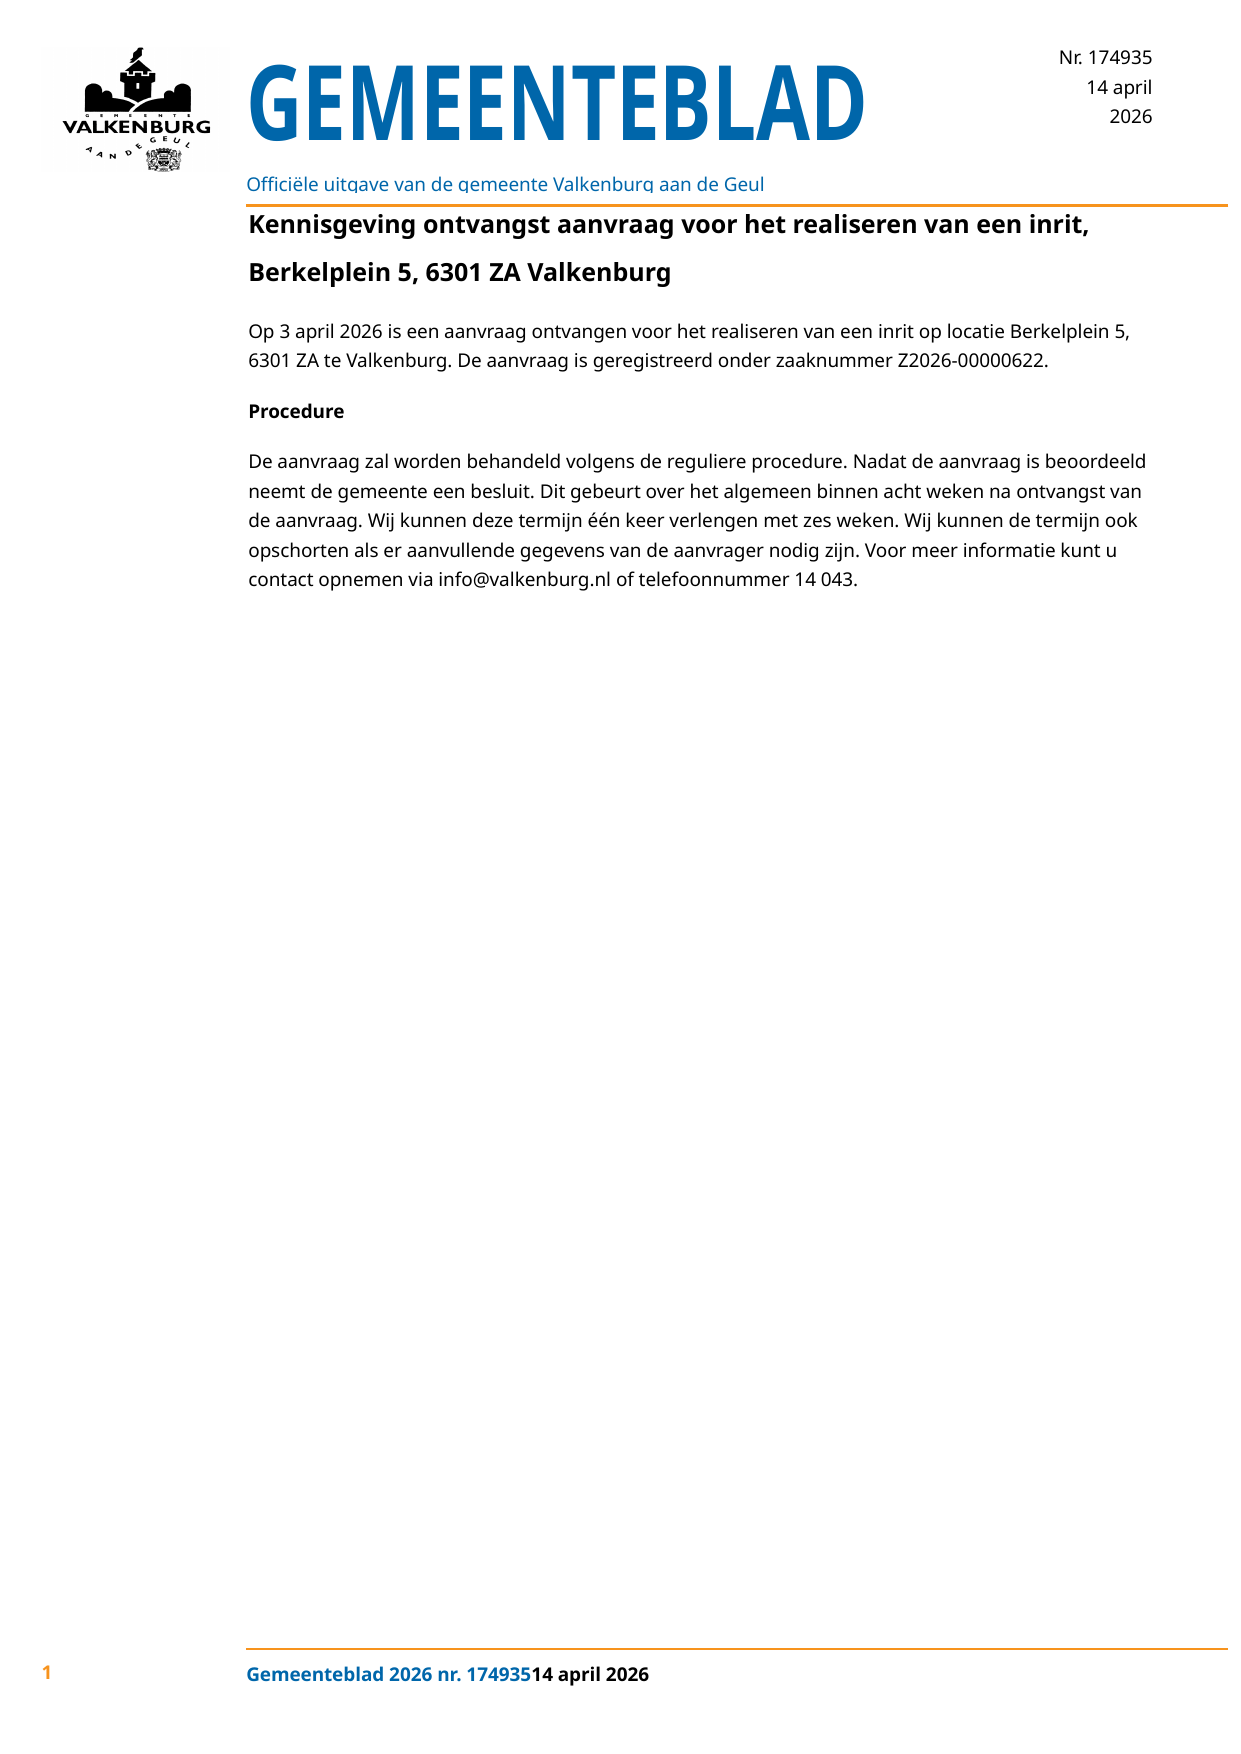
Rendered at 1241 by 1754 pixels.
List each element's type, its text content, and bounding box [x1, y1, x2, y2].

picture [41, 47, 231, 172]
text Op 3 april 2026 is een aanvraag ontvangen voor het realiseren van een inrit op locatie Berkelplein 5, 6301 ZA te Valkenburg. De aanvraag is geregistreerd onder zaaknummer Z2026-00000622. [248, 318, 1152, 373]
text De aanvraag zal worden behandeld volgens de reguliere procedure. Nadat de aanvraag is beoordeeld neemt de gemeente een besluit. Dit gebeurt over het algemeen binnen acht weken na ontvangst van de aanvraag. Wij kunnen deze termijn één keer verlengen met zes weken. Wij kunnen de termijn ook opschorten als er aanvullende gegevens van de aanvrager nodig zijn. Voor meer informatie kunt u contact opnemen via info@valkenburg.nl of telefoonnummer 14 043. [248, 448, 1152, 592]
text Kennisgeving ontvangst aanvraag voor het realiseren van een inrit, Berkelplein 5, 6301 ZA Valkenburg [248, 207, 1152, 288]
text Procedure [248, 398, 1152, 424]
